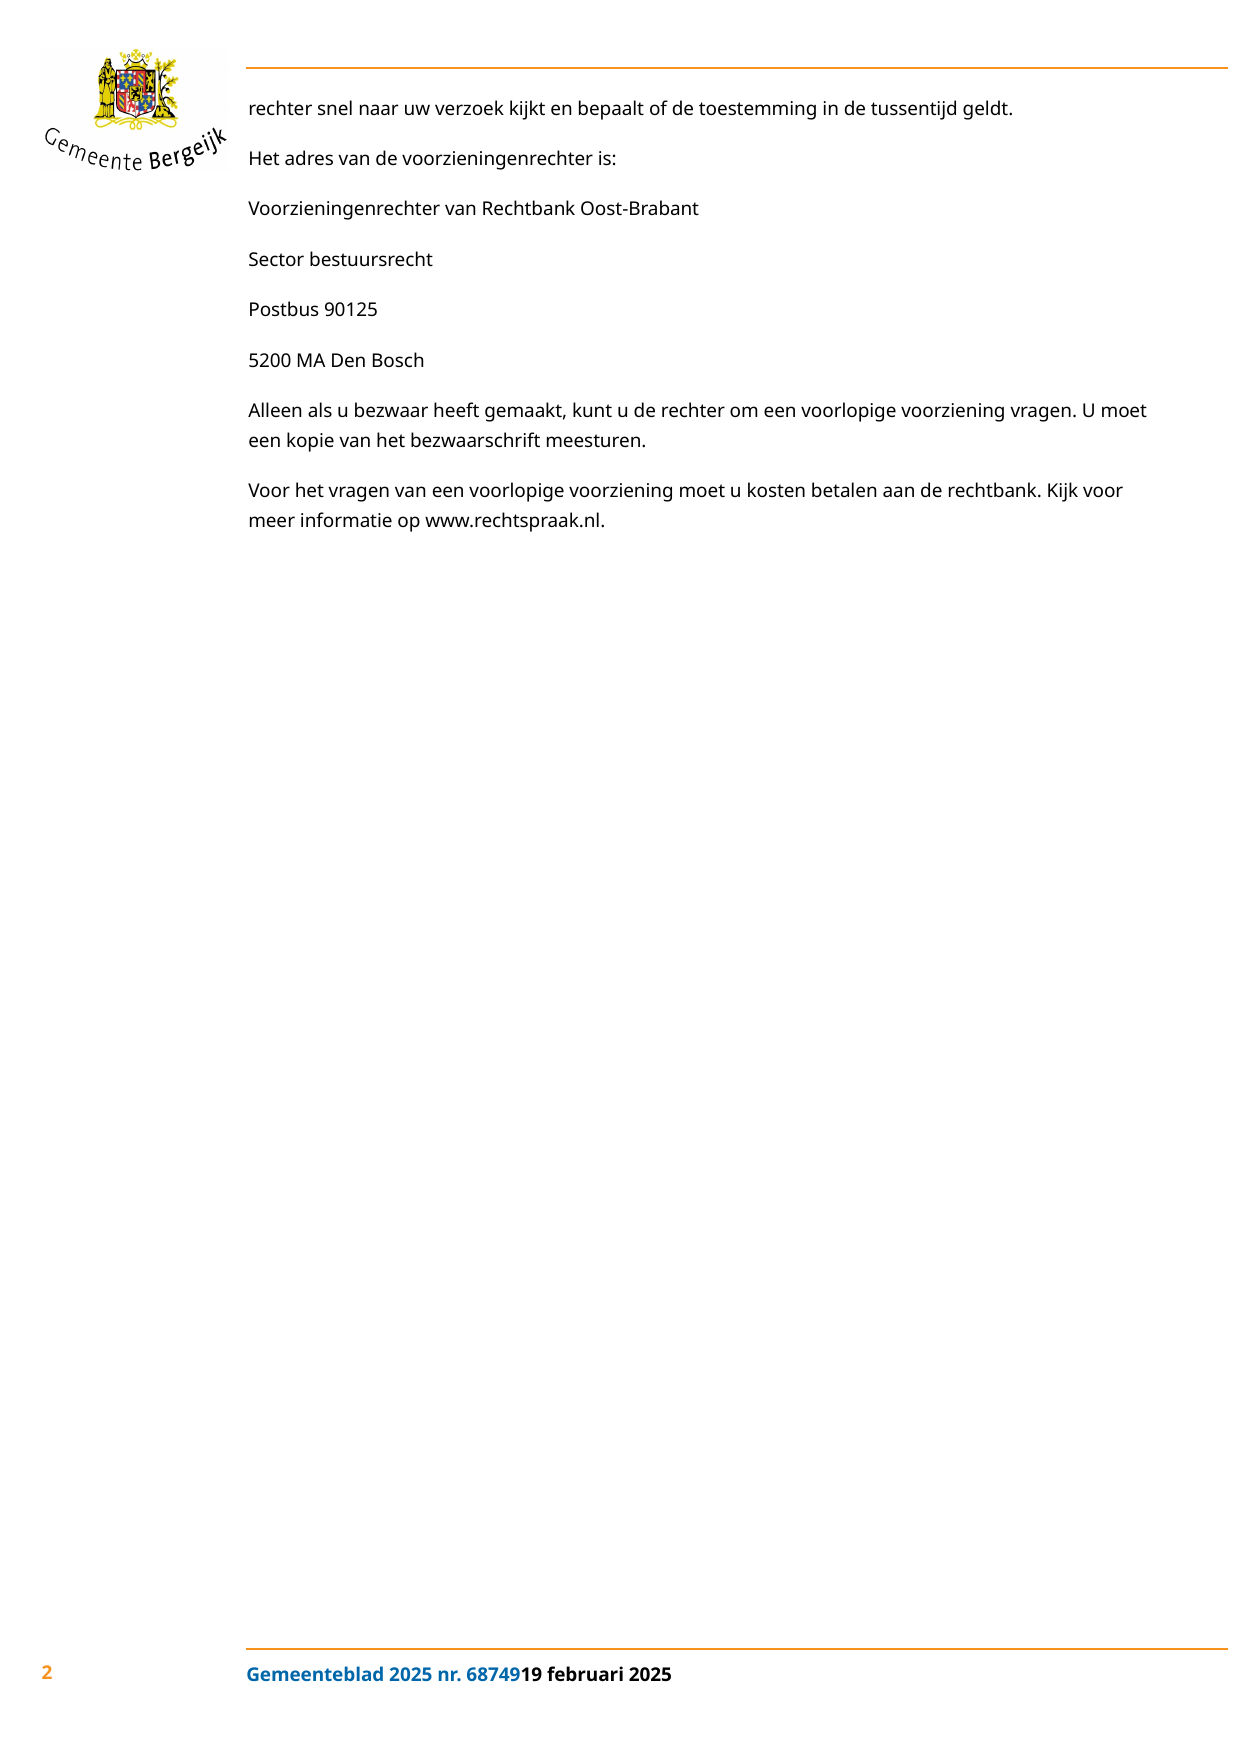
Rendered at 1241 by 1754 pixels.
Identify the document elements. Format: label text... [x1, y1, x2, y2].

text Het adres van de voorzieningenrechter is: [248, 145, 1152, 171]
text rechter snel naar uw verzoek kijkt en bepaalt of de toestemming in de tussentijd geldt. [248, 95, 1152, 121]
text 5200 MA Den Bosch [248, 347, 1152, 373]
text Sector bestuursrecht [248, 246, 1152, 272]
text Postbus 90125 [248, 296, 1152, 322]
text Voor het vragen van een voorlopige voorziening moet u kosten betalen aan de rechtbank. Kijk voor meer informatie op www.rechtspraak.nl. [248, 477, 1152, 533]
picture [41, 47, 231, 172]
text Voorzieningenrechter van Rechtbank Oost-Brabant [248, 196, 1152, 221]
text Alleen als u bezwaar heeft gemaakt, kunt u de rechter om een voorlopige voorziening vragen. U moet een kopie van het bezwaarschrift meesturen. [248, 397, 1152, 453]
